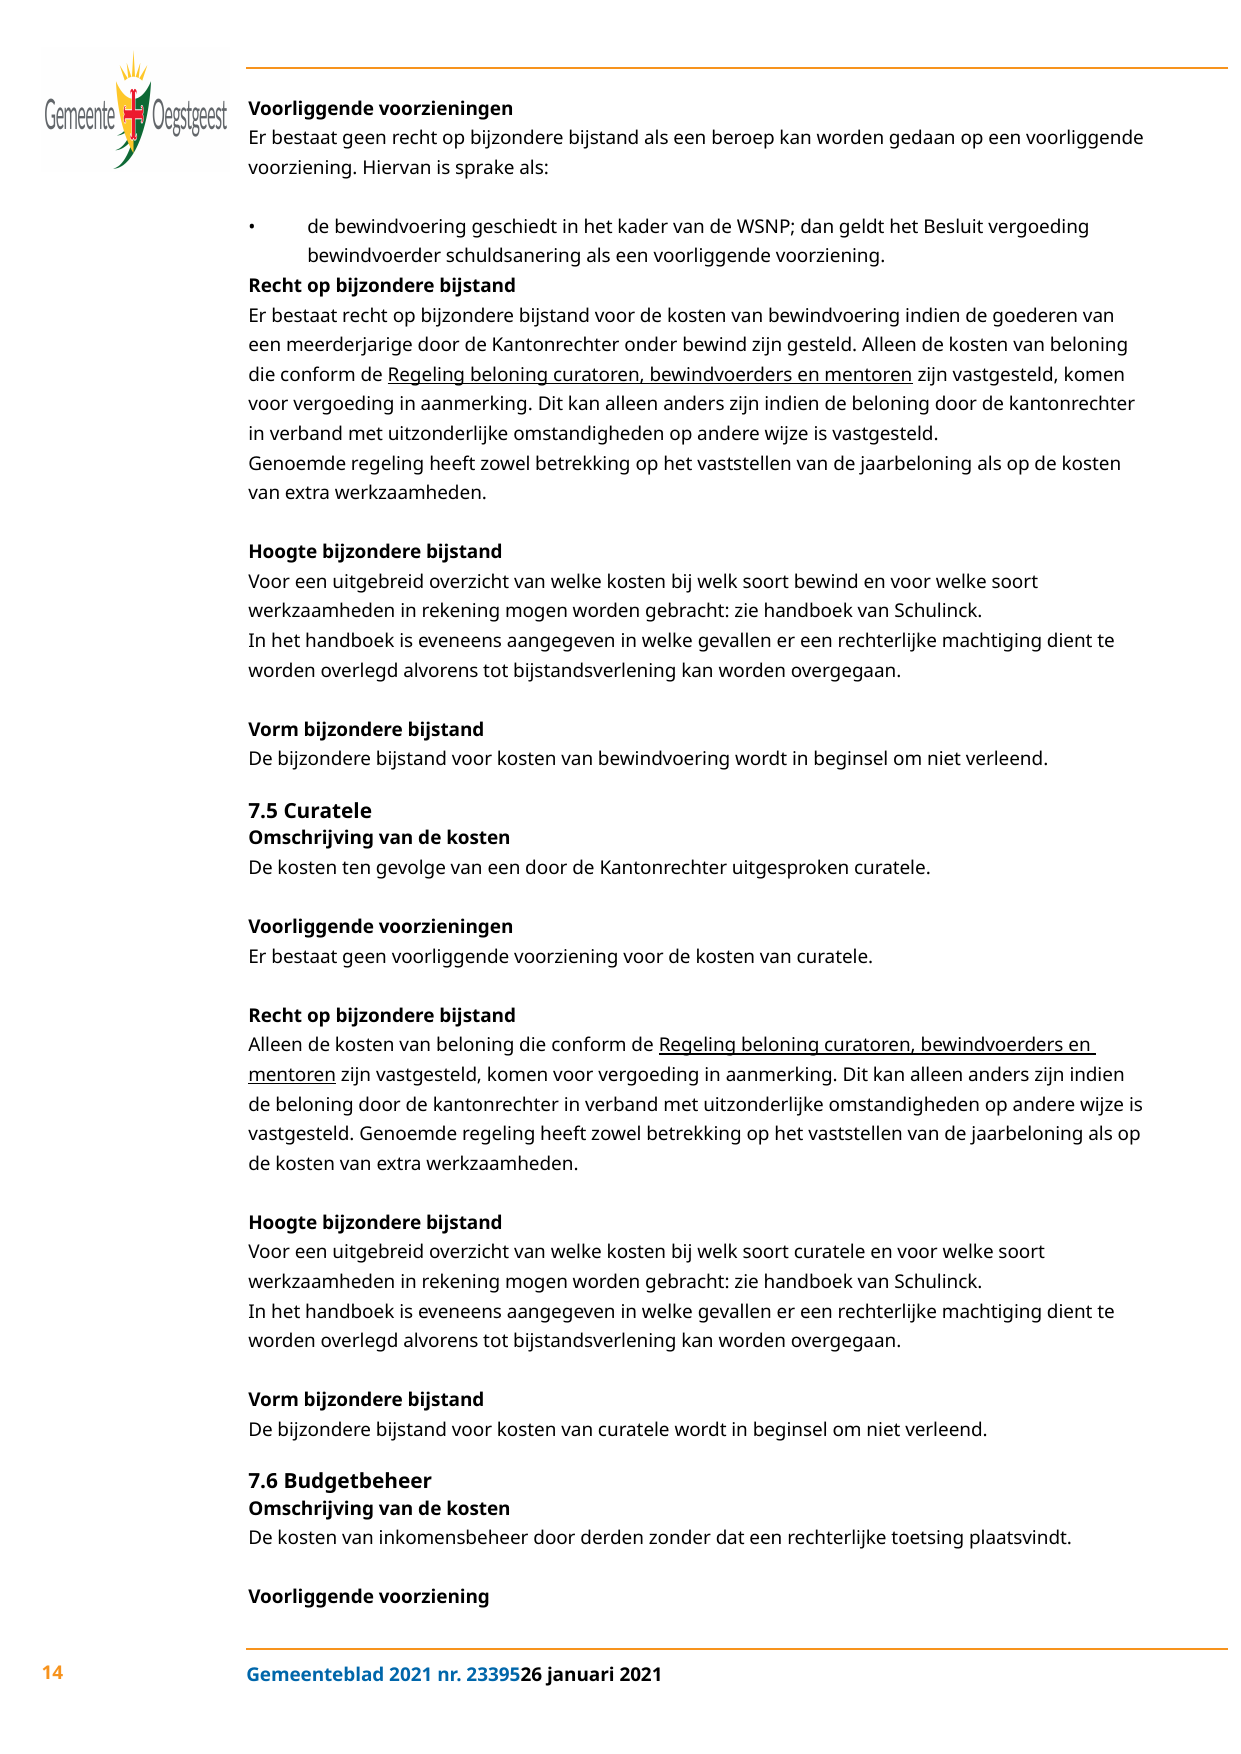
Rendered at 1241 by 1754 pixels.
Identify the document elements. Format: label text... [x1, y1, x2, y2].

text Er bestaat recht op bijzondere bijstand voor de kosten van bewindvoering indien de goederen van een meerderjarige door de Kantonrechter onder bewind zijn gesteld. Alleen de kosten van beloning die conform de Regeling beloning curatoren, bewindvoerders en mentoren zijn vastgesteld, komen voor vergoeding in aanmerking. Dit kan alleen anders zijn indien de beloning door de kantonrechter in verband met uitzonderlijke omstandigheden op andere wijze is vastgesteld. [248, 302, 1152, 446]
text Voor een uitgebreid overzicht van welke kosten bij welk soort curatele en voor welke soort werkzaamheden in rekening mogen worden gebracht: zie handboek van Schulinck. [248, 1239, 1152, 1294]
text Alleen de kosten van beloning die conform de Regeling beloning curatoren, bewindvoerders en mentoren zijn vastgesteld, komen voor vergoeding in aanmerking. Dit kan alleen anders zijn indien de beloning door de kantonrechter in verband met uitzonderlijke omstandigheden op andere wijze is vastgesteld. Genoemde regeling heeft zowel betrekking op het vaststellen van de jaarbeloning als op de kosten van extra werkzaamheden. [248, 1032, 1152, 1176]
text Genoemde regeling heeft zowel betrekking op het vaststellen van de jaarbeloning als op de kosten van extra werkzaamheden. [248, 450, 1152, 505]
text In het handboek is eveneens aangegeven in welke gevallen er een rechterlijke machtiging dient te worden overlegd alvorens tot bijstandsverlening kan worden overgegaan. [248, 1298, 1152, 1353]
text Voorliggende voorzieningen [248, 913, 1152, 939]
text Er bestaat geen recht op bijzondere bijstand als een beroep kan worden gedaan op een voorliggende voorziening. Hiervan is sprake als: [248, 124, 1152, 180]
text De bijzondere bijstand voor kosten van curatele wordt in beginsel om niet verleend. [248, 1416, 1152, 1442]
text Voor een uitgebreid overzicht van welke kosten bij welk soort bewind en voor welke soort werkzaamheden in rekening mogen worden gebracht: zie handboek van Schulinck. [248, 568, 1152, 623]
text Vorm bijzondere bijstand [248, 716, 1152, 742]
text Recht op bijzondere bijstand [248, 1002, 1152, 1028]
list de bewindvoering geschiedt in het kader van de WSNP; dan geldt het Besluit vergoeding bewindvoerder schuldsanering als een voorliggende voorziening. [248, 213, 1152, 268]
text 7.6 Budgetbeheer [248, 1467, 1152, 1495]
text De kosten van inkomensbeheer door derden zonder dat een rechterlijke toetsing plaatsvindt. [248, 1524, 1152, 1550]
text Er bestaat geen voorliggende voorziening voor de kosten van curatele. [248, 943, 1152, 968]
text Recht op bijzondere bijstand [248, 272, 1152, 298]
text Voorliggende voorzieningen [248, 95, 1152, 121]
text Omschrijving van de kosten [248, 1495, 1152, 1521]
text Hoogte bijzondere bijstand [248, 1209, 1152, 1235]
text Vorm bijzondere bijstand [248, 1387, 1152, 1412]
picture [41, 47, 231, 172]
text Voorliggende voorziening [248, 1584, 1152, 1609]
text Omschrijving van de kosten [248, 824, 1152, 850]
text Hoogte bijzondere bijstand [248, 538, 1152, 564]
text In het handboek is eveneens aangegeven in welke gevallen er een rechterlijke machtiging dient te worden overlegd alvorens tot bijstandsverlening kan worden overgegaan. [248, 627, 1152, 683]
text 7.5 Curatele [248, 796, 1152, 824]
text De kosten ten gevolge van een door de Kantonrechter uitgesproken curatele. [248, 854, 1152, 880]
text De bijzondere bijstand voor kosten van bewindvoering wordt in beginsel om niet verleend. [248, 746, 1152, 771]
